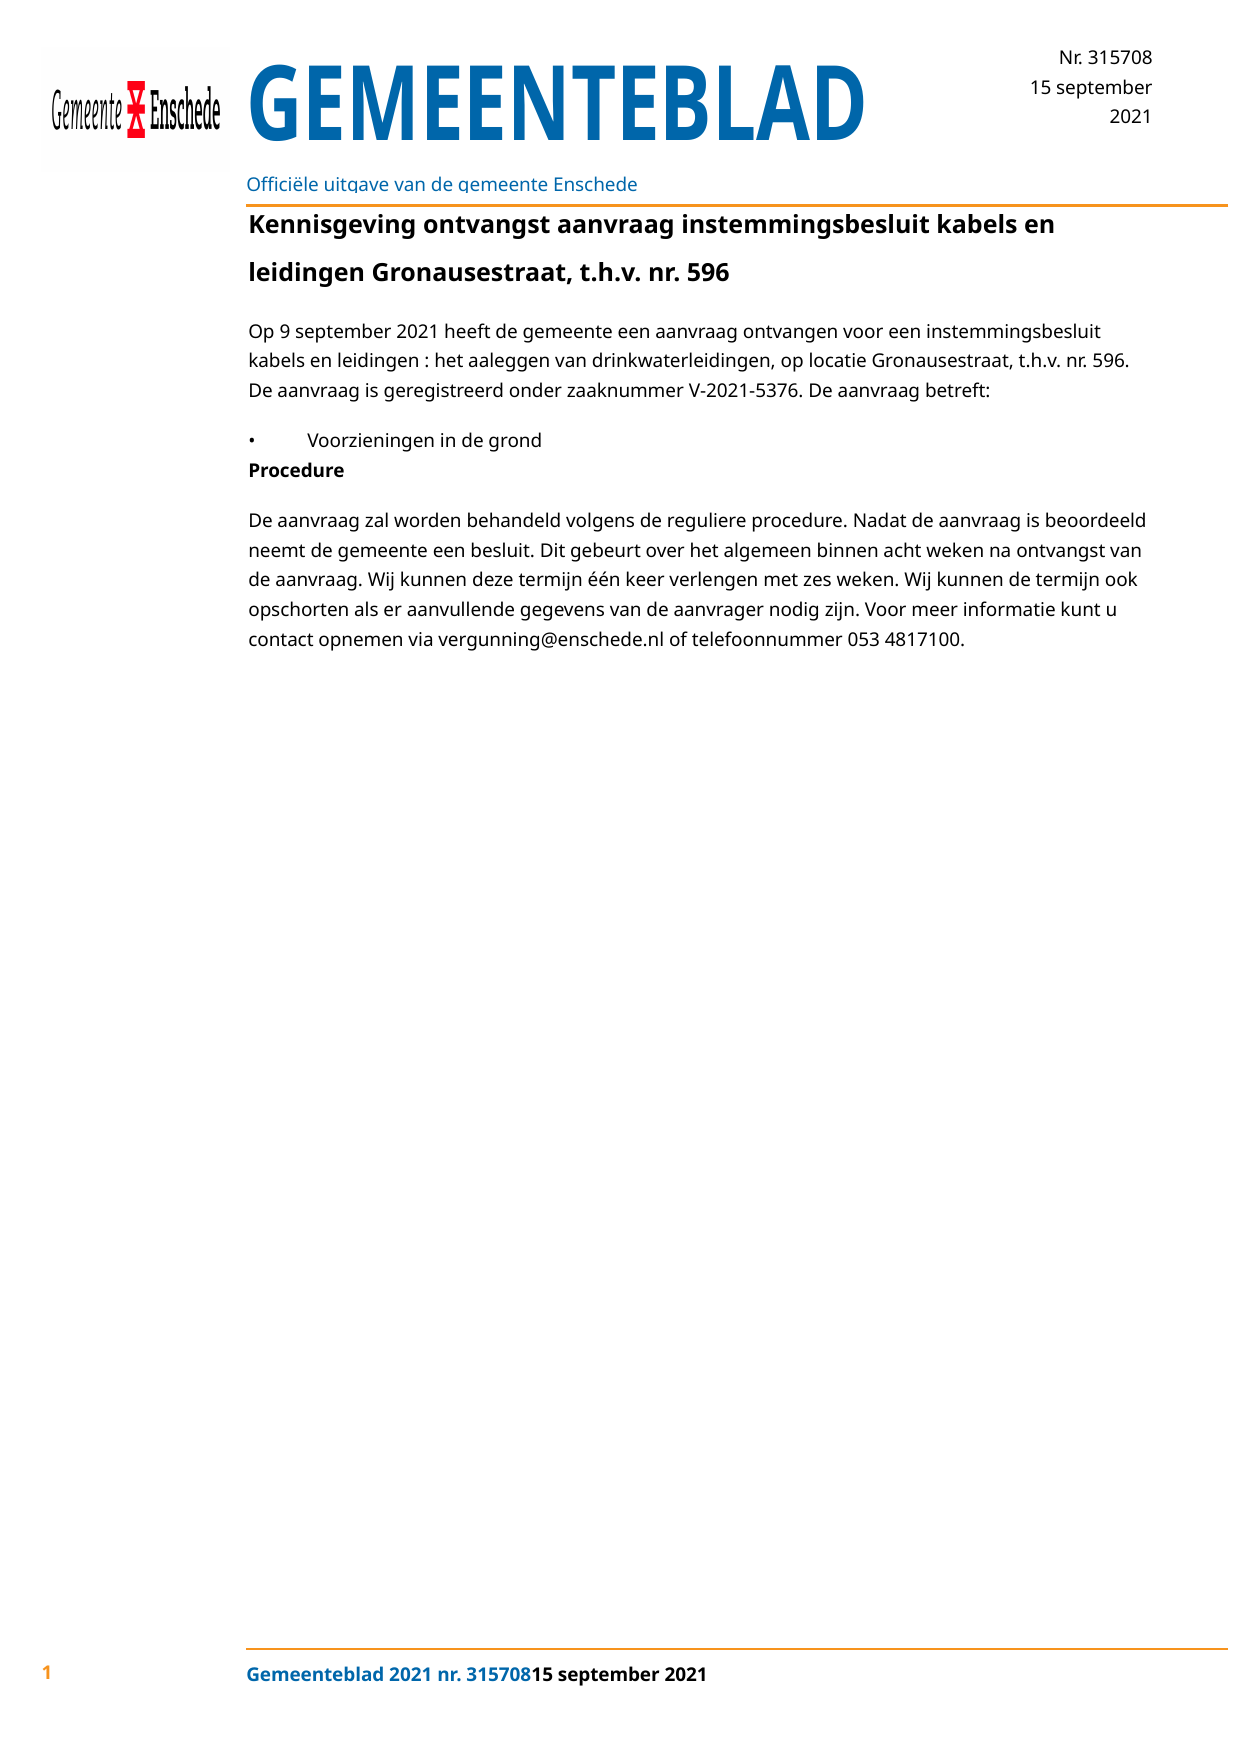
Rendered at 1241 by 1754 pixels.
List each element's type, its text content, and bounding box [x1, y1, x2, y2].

list Voorzieningen in de grond [248, 427, 1152, 453]
text Op 9 september 2021 heeft de gemeente een aanvraag ontvangen voor een instemmingsbesluit kabels en leidingen : het aaleggen van drinkwaterleidingen, op locatie Gronausestraat, t.h.v. nr. 596. De aanvraag is geregistreerd onder zaaknummer V-2021-5376. De aanvraag betreft: [248, 318, 1152, 403]
picture [41, 47, 231, 172]
text Kennisgeving ontvangst aanvraag instemmingsbesluit kabels en leidingen Gronausestraat, t.h.v. nr. 596 [248, 207, 1152, 288]
text Procedure [248, 457, 1152, 483]
text De aanvraag zal worden behandeld volgens de reguliere procedure. Nadat de aanvraag is beoordeeld neemt de gemeente een besluit. Dit gebeurt over het algemeen binnen acht weken na ontvangst van de aanvraag. Wij kunnen deze termijn één keer verlengen met zes weken. Wij kunnen de termijn ook opschorten als er aanvullende gegevens van de aanvrager nodig zijn. Voor meer informatie kunt u contact opnemen via vergunning@enschede.nl of telefoonnummer 053 4817100. [248, 507, 1152, 652]
